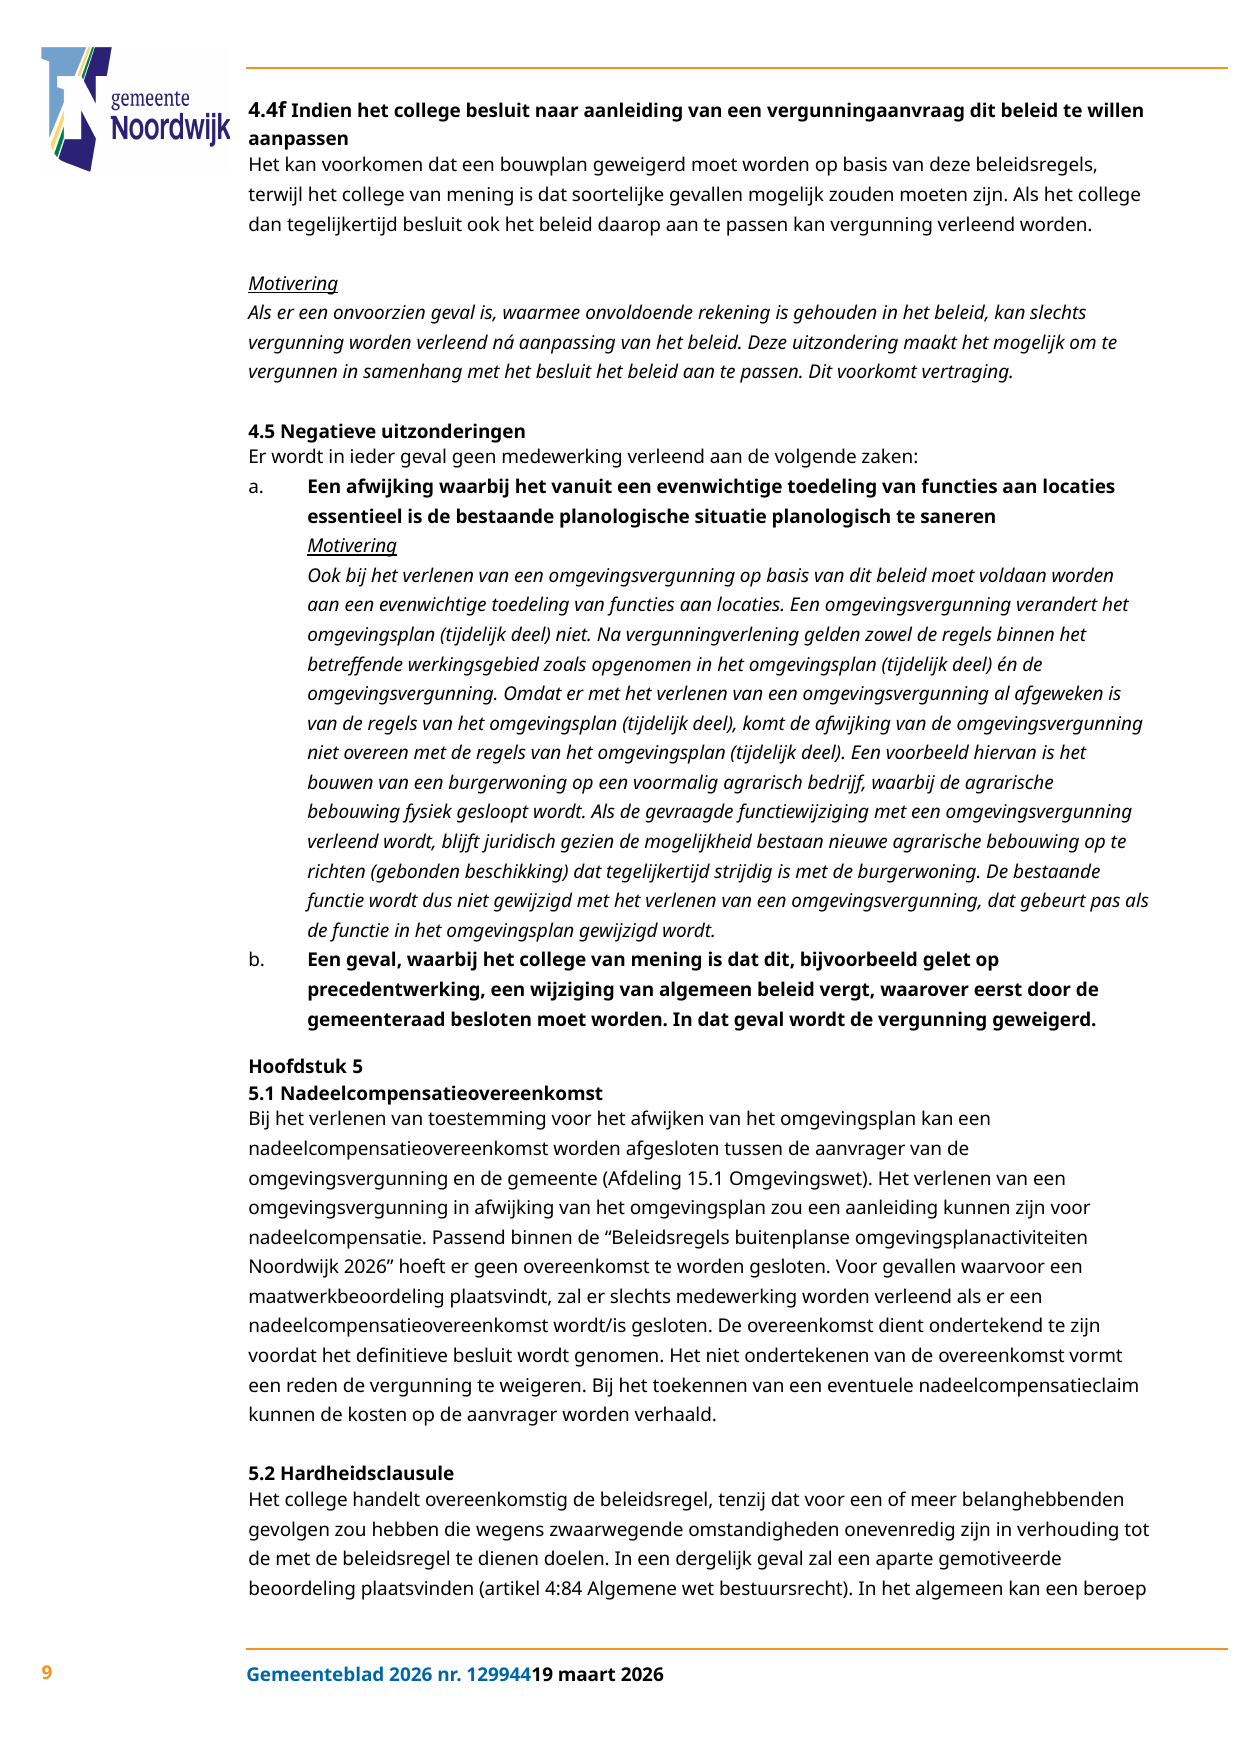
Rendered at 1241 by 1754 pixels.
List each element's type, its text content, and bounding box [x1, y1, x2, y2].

text Het kan voorkomen dat een bouwplan geweigerd moet worden op basis van deze beleidsregels, terwijl het college van mening is dat soortelijke gevallen mogelijk zouden moeten zijn. Als het college dan tegelijkertijd besluit ook het beleid daarop aan te passen kan vergunning verleend worden. [248, 152, 1152, 237]
list Motivering [248, 532, 1152, 558]
text 4.5 Negatieve uitzonderingen [248, 418, 1152, 444]
text Als er een onvoorzien geval is, waarmee onvoldoende rekening is gehouden in het beleid, kan slechts vergunning worden verleend ná aanpassing van het beleid. Deze uitzondering maakt het mogelijk om te vergunnen in samenhang met het besluit het beleid aan te passen. Dit voorkomt vertraging. [248, 299, 1152, 384]
text 4.4f Indien het college besluit naar aanleiding van een vergunningaanvraag dit beleid te willen aanpassen [248, 95, 1152, 152]
text Hoofdstuk 5 [248, 1051, 1152, 1080]
picture [41, 47, 231, 172]
text Bij het verlenen van toestemming voor het afwijken van het omgevingsplan kan een nadeelcompensatieovereenkomst worden afgesloten tussen de aanvrager van de omgevingsvergunning en de gemeente (Afdeling 15.1 Omgevingswet). Het verlenen van een omgevingsvergunning in afwijking van het omgevingsplan zou een aanleiding kunnen zijn voor nadeelcompensatie. Passend binnen de “Beleidsregels buitenplanse omgevingsplanactiviteiten Noordwijk 2026” hoeft er geen overeenkomst te worden gesloten. Voor gevallen waarvoor een maatwerkbeoordeling plaatsvindt, zal er slechts medewerking worden verleend als er een nadeelcompensatieovereenkomst wordt/is gesloten. De overeenkomst dient ondertekend te zijn voordat het definitieve besluit wordt genomen. Het niet ondertekenen van de overeenkomst vormt een reden de vergunning te weigeren. Bij het toekennen van een eventuele nadeelcompensatieclaim kunnen de kosten op de aanvrager worden verhaald. [248, 1106, 1152, 1427]
list Ook bij het verlenen van een omgevingsvergunning op basis van dit beleid moet voldaan worden aan een evenwichtige toedeling van functies aan locaties. Een omgevingsvergunning verandert het omgevingsplan (tijdelijk deel) niet. Na vergunningverlening gelden zowel de regels binnen het betreffende werkingsgebied zoals opgenomen in het omgevingsplan (tijdelijk deel) én de omgevingsvergunning. Omdat er met het verlenen van een omgevingsvergunning al afgeweken is van de regels van het omgevingsplan (tijdelijk deel), komt de afwijking van de omgevingsvergunning niet overeen met de regels van het omgevingsplan (tijdelijk deel). Een voorbeeld hiervan is het bouwen van een burgerwoning op een voormalig agrarisch bedrijf, waarbij de agrarische bebouwing fysiek gesloopt wordt. Als de gevraagde functiewijziging met een omgevingsvergunning verleend wordt, blijft juridisch gezien de mogelijkheid bestaan nieuwe agrarische bebouwing op te richten (gebonden beschikking) dat tegelijkertijd strijdig is met de burgerwoning. De bestaande functie wordt dus niet gewijzigd met het verlenen van een omgevingsvergunning, dat gebeurt pas als de functie in het omgevingsplan gewijzigd wordt. [248, 562, 1152, 943]
text Motivering [248, 270, 1152, 296]
text Het college handelt overeenkomstig de beleidsregel, tenzij dat voor een of meer belanghebbenden gevolgen zou hebben die wegens zwaarwegende omstandigheden onevenredig zijn in verhouding tot de met de beleidsregel te dienen doelen. In een dergelijk geval zal een aparte gemotiveerde beoordeling plaatsvinden (artikel 4:84 Algemene wet bestuursrecht). In het algemeen kan een beroep [248, 1486, 1152, 1601]
list Een geval, waarbij het college van mening is dat dit, bijvoorbeeld gelet op precedentwerking, een wijziging van algemeen beleid vergt, waarover eerst door de gemeenteraad besloten moet worden. In dat geval wordt de vergunning geweigerd. [248, 947, 1152, 1031]
text Er wordt in ieder geval geen medewerking verleend aan de volgende zaken: [248, 444, 1152, 469]
text 5.2 Hardheidsclausule [248, 1461, 1152, 1486]
list Een afwijking waarbij het vanuit een evenwichtige toedeling van functies aan locaties essentieel is de bestaande planologische situatie planologisch te saneren [248, 473, 1152, 528]
text 5.1 Nadeelcompensatieovereenkomst [248, 1080, 1152, 1106]
